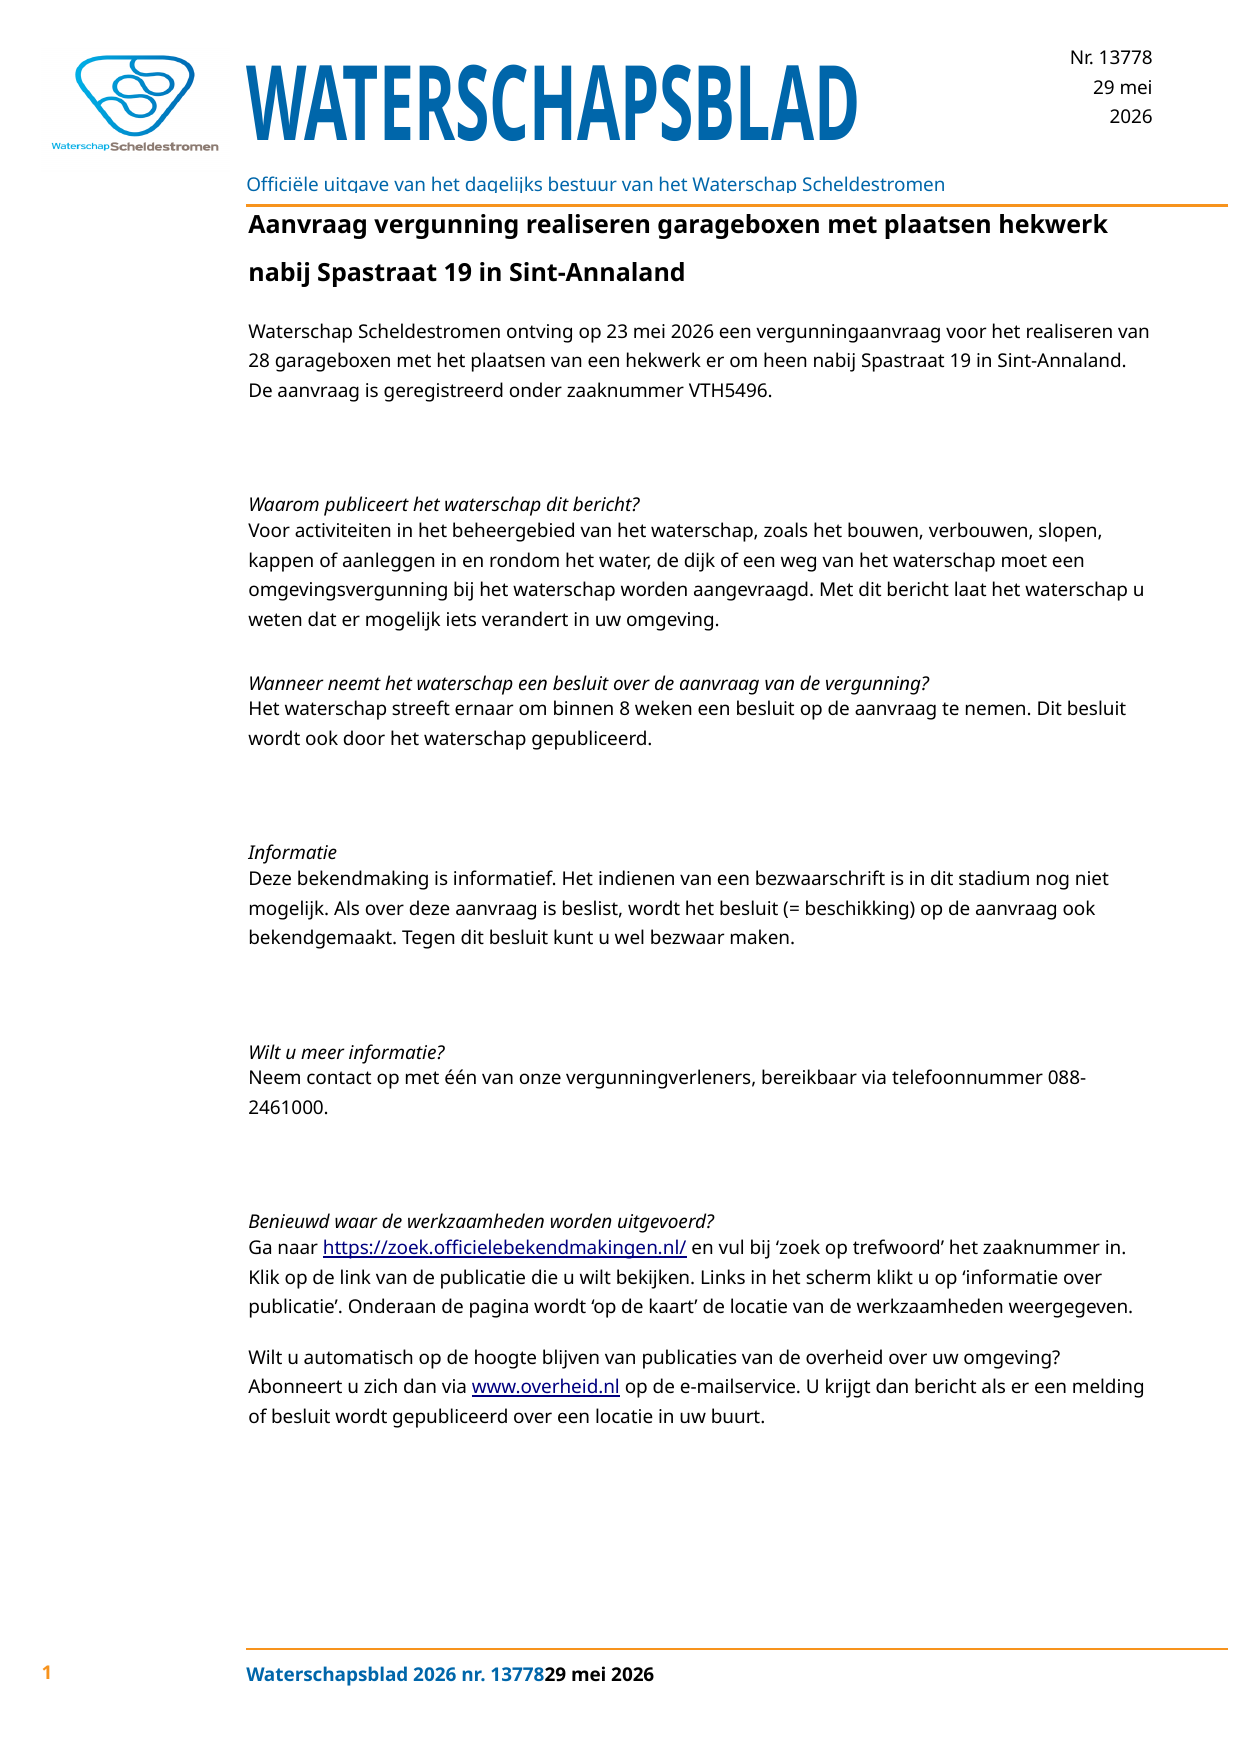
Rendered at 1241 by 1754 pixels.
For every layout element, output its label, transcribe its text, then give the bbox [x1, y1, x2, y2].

text Wilt u meer informatie? [248, 1039, 1152, 1064]
text Wanneer neemt het waterschap een besluit over de aanvraag van de vergunning? [248, 670, 1152, 696]
text Voor activiteiten in het beheergebied van het waterschap, zoals het bouwen, verbouwen, slopen, kappen of aanleggen in en rondom het water, de dijk of een weg van het waterschap moet een omgevingsvergunning bij het waterschap worden aangevraagd. Met dit bericht laat het waterschap u weten dat er mogelijk iets verandert in uw omgeving. [248, 517, 1152, 632]
text Het waterschap streeft ernaar om binnen 8 weken een besluit op de aanvraag te nemen. Dit besluit wordt ook door het waterschap gepubliceerd. [248, 696, 1152, 751]
text Waarom publiceert het waterschap dit bericht? [248, 491, 1152, 517]
text Informatie [248, 839, 1152, 865]
text Wilt u automatisch op de hoogte blijven van publicaties van de overheid over uw omgeving? Abonneert u zich dan via www.overheid.nl op de e-mailservice. U krijgt dan bericht als er een melding of besluit wordt gepubliceerd over een locatie in uw buurt. [248, 1344, 1152, 1429]
picture [41, 47, 231, 172]
text Ga naar https://zoek.officielebekendmakingen.nl/ en vul bij ‘zoek op trefwoord’ het zaaknummer in. Klik op de link van de publicatie die u wilt bekijken. Links in het scherm klikt u op ‘informatie over publicatie’. Onderaan de pagina wordt ‘op de kaart’ de locatie van de werkzaamheden weergegeven. [248, 1234, 1152, 1319]
text Neem contact op met één van onze vergunningverleners, bereikbaar via telefoonnummer 088-2461000. [248, 1064, 1152, 1120]
text Aanvraag vergunning realiseren garageboxen met plaatsen hekwerk nabij Spastraat 19 in Sint-Annaland [248, 207, 1152, 288]
text Deze bekendmaking is informatief. Het indienen van een bezwaarschrift is in dit stadium nog niet mogelijk. Als over deze aanvraag is beslist, wordt het besluit (= beschikking) op de aanvraag ook bekendgemaakt. Tegen dit besluit kunt u wel bezwaar maken. [248, 865, 1152, 950]
text Waterschap Scheldestromen ontving op 23 mei 2026 een vergunningaanvraag voor het realiseren van 28 garageboxen met het plaatsen van een hekwerk er om heen nabij Spastraat 19 in Sint-Annaland. De aanvraag is geregistreerd onder zaaknummer VTH5496. [248, 318, 1152, 403]
text Benieuwd waar de werkzaamheden worden uitgevoerd? [248, 1208, 1152, 1234]
